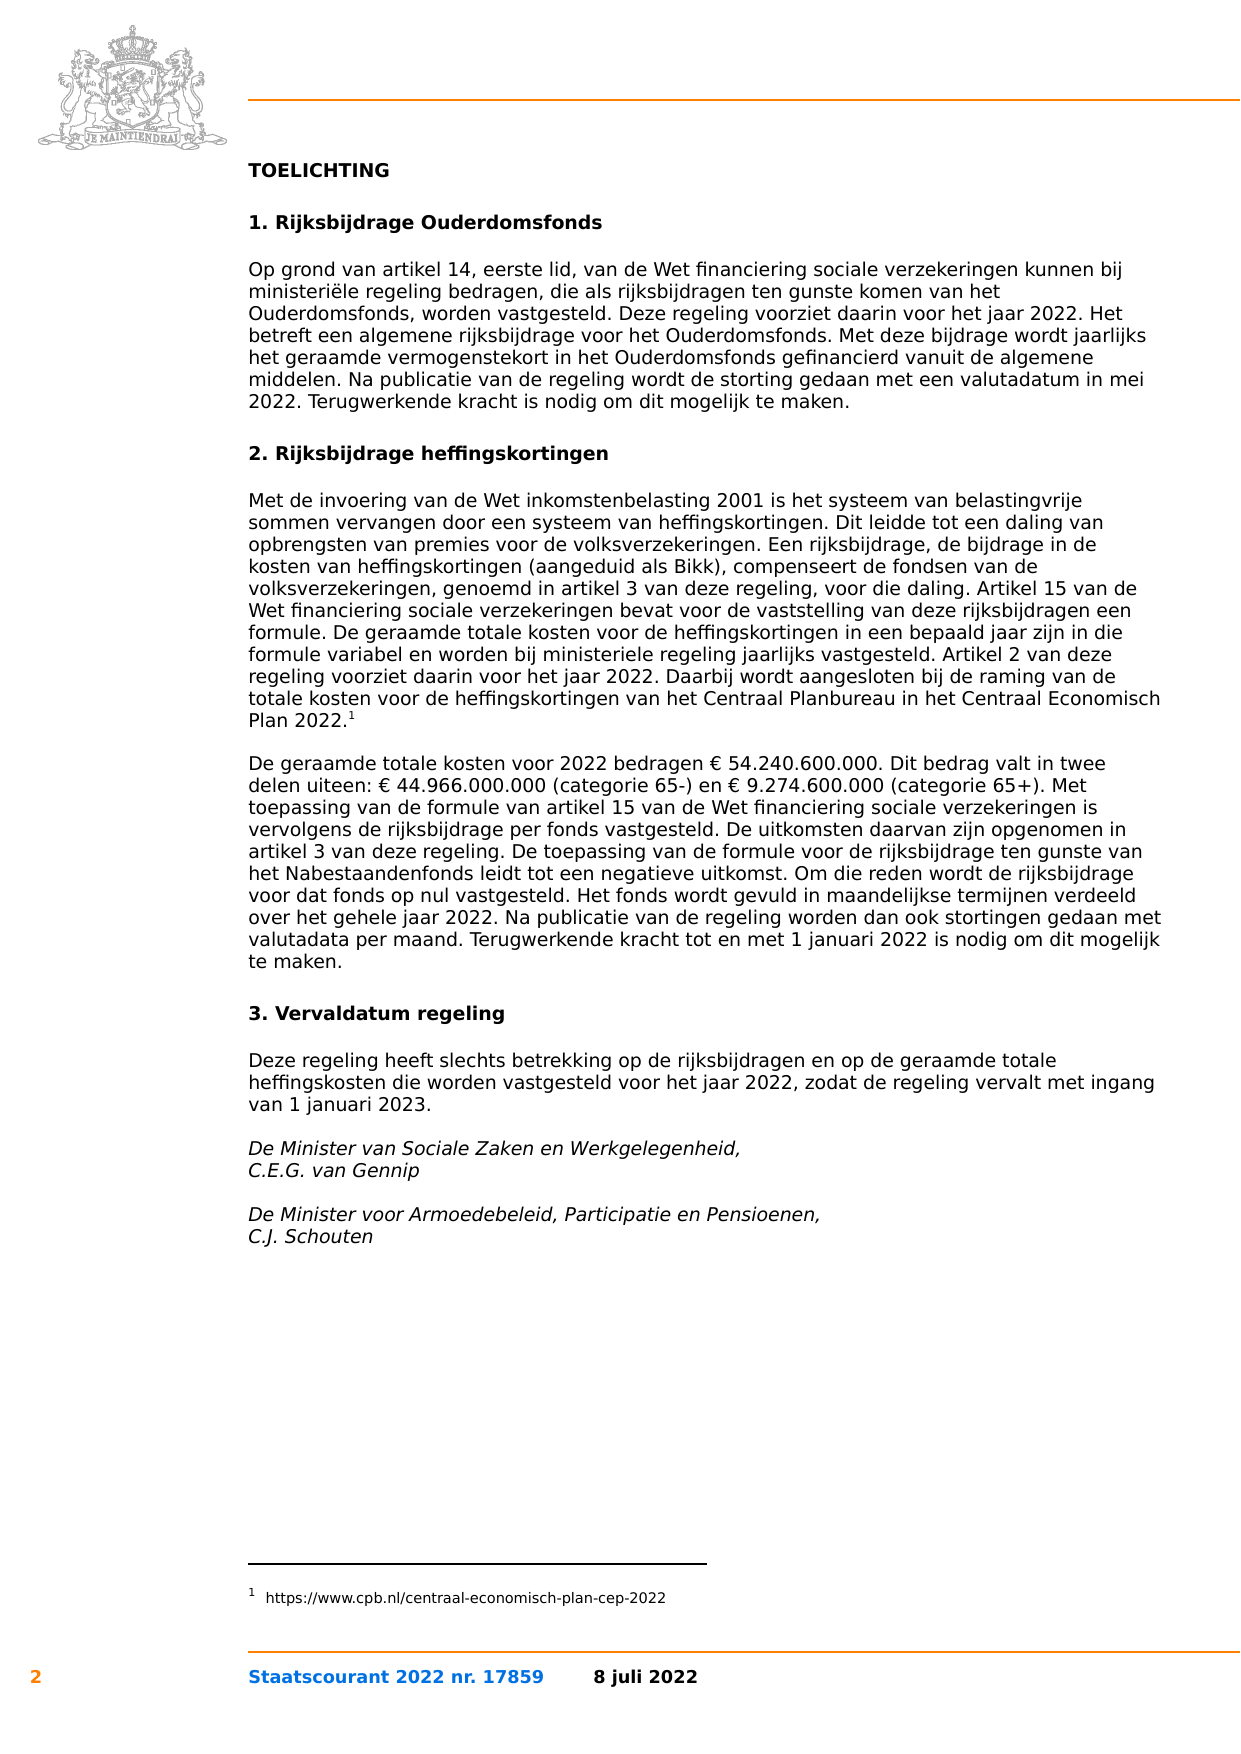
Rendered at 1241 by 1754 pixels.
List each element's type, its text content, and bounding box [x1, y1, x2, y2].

subtitle 1. Rijksbijdrage Ouderdomsfonds [248, 212, 1163, 234]
text Met de invoering van de Wet inkomstenbelasting 2001 is het systeem van belastingvrije sommen vervangen door een systeem van heffingskortingen. Dit leidde tot een daling van opbrengsten van premies voor de volksverzekeringen. Een rijksbijdrage, de bijdrage in de kosten van heffingskortingen (aangeduid als Bikk), compenseert de fondsen van de volksverzekeringen, genoemd in artikel 3 van deze regeling, voor die daling. Artikel 15 van de Wet financiering sociale verzekeringen bevat voor de vaststelling van deze rijksbijdragen een formule. De geraamde totale kosten voor de heffingskortingen in een bepaald jaar zijn in die formule variabel en worden bij ministeriele regeling jaarlijks vastgesteld. Artikel 2 van deze regeling voorziet daarin voor het jaar 2022. Daarbij wordt aangesloten bij de raming van de totale kosten voor de heffingskortingen van het Centraal Planbureau in het Centraal Economisch Plan 2022. [248, 490, 1163, 731]
picture [38, 25, 227, 150]
text Deze regeling heeft slechts betrekking op de rijksbijdragen en op de geraamde totale heffingskosten die worden vastgesteld voor het jaar 2022, zodat de regeling vervalt met ingang van 1 januari 2023. [248, 1050, 1163, 1116]
text Op grond van artikel 14, eerste lid, van de Wet financiering sociale verzekeringen kunnen bij ministeriële regeling bedragen, die als rijksbijdragen ten gunste komen van het Ouderdomsfonds, worden vastgesteld. Deze regeling voorziet daarin voor het jaar 2022. Het betreft een algemene rijksbijdrage voor het Ouderdomsfonds. Met deze bijdrage wordt jaarlijks het geraamde vermogenstekort in het Ouderdomsfonds gefinancierd vanuit de algemene middelen. Na publicatie van de regeling wordt de storting gedaan met een valutadatum in mei 2022. Terugwerkende kracht is nodig om dit mogelijk te maken. [248, 259, 1163, 413]
text https://www.cpb.nl/centraal-economisch-plan-cep-2022 [248, 1586, 1163, 1608]
text De geraamde totale kosten voor 2022 bedragen € 54.240.600.000. Dit bedrag valt in twee delen uiteen: € 44.966.000.000 (categorie 65-) en € 9.274.600.000 (categorie 65+). Met toepassing van de formule van artikel 15 van de Wet financiering sociale verzekeringen is vervolgens de rijksbijdrage per fonds vastgesteld. De uitkomsten daarvan zijn opgenomen in artikel 3 van deze regeling. De toepassing van de formule voor de rijksbijdrage ten gunste van het Nabestaandenfonds leidt tot een negatieve uitkomst. Om die reden wordt de rijksbijdrage voor dat fonds op nul vastgesteld. Het fonds wordt gevuld in maandelijkse termijnen verdeeld over het gehele jaar 2022. Na publicatie van de regeling worden dan ook stortingen gedaan met valutadata per maand. Terugwerkende kracht tot en met 1 januari 2022 is nodig om dit mogelijk te maken. [248, 753, 1163, 973]
subtitle 2. Rijksbijdrage heffingskortingen [248, 443, 1163, 465]
text De Minister van Sociale Zaken en Werkgelegenheid, C.E.G. van Gennip [248, 1138, 1163, 1182]
text De Minister voor Armoedebeleid, Participatie en Pensioenen, C.J. Schouten [248, 1204, 1163, 1248]
subtitle TOELICHTING [248, 160, 1163, 182]
subtitle 3. Vervaldatum regeling [248, 1003, 1163, 1025]
